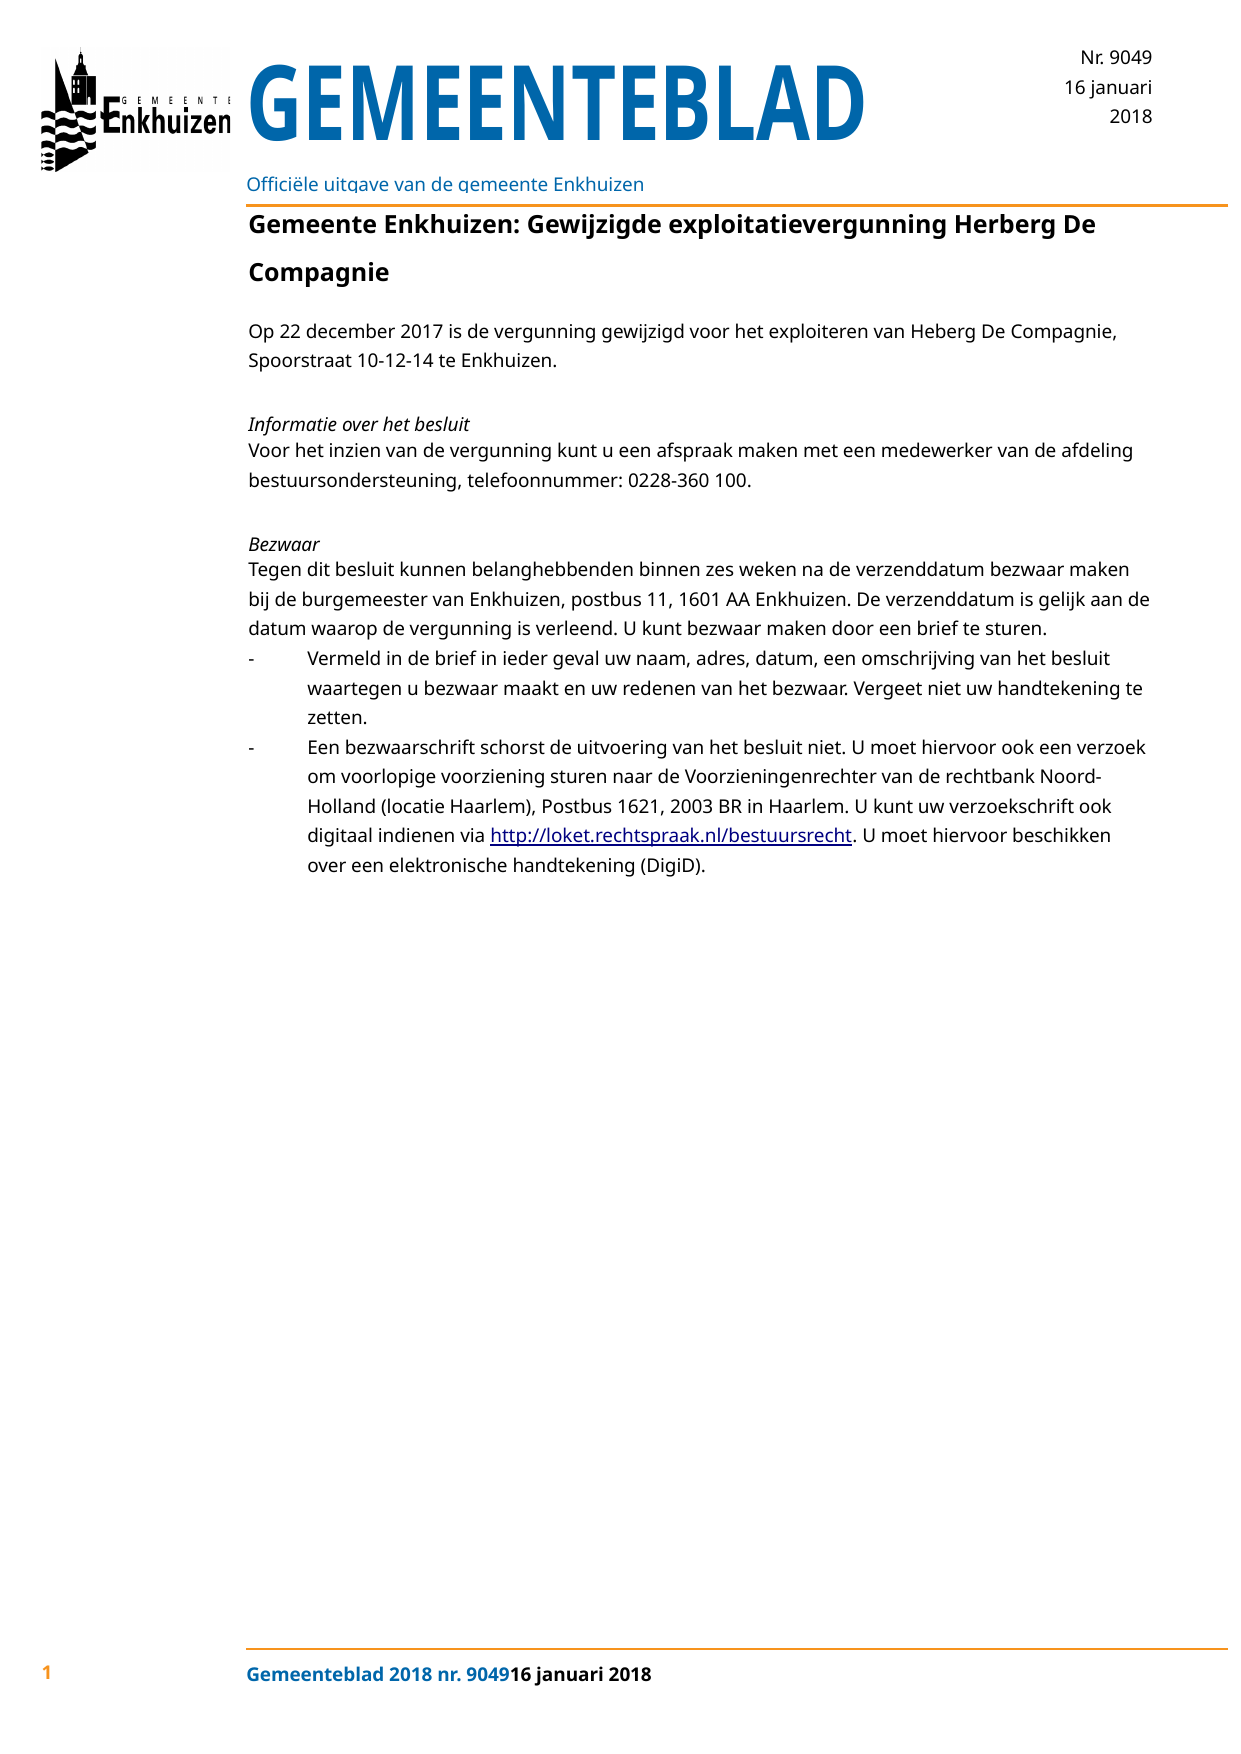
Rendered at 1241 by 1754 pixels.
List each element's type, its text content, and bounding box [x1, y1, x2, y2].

list Een bezwaarschrift schorst de uitvoering van het besluit niet. U moet hiervoor ook een verzoek om voorlopige voorziening sturen naar de Voorzieningenrechter van de rechtbank Noord-Holland (locatie Haarlem), Postbus 1621, 2003 BR in Haarlem. U kunt uw verzoekschrift ook digitaal indienen via http://loket.rechtspraak.nl/bestuursrecht. U moet hiervoor beschikken over een elektronische handtekening (DigiD). [248, 734, 1152, 878]
text Bezwaar [248, 531, 1152, 556]
text Gemeente Enkhuizen: Gewijzigde exploitatievergunning Herberg De Compagnie [248, 207, 1152, 288]
text Tegen dit besluit kunnen belanghebbenden binnen zes weken na de verzenddatum bezwaar maken bij de burgemeester van Enkhuizen, postbus 11, 1601 AA Enkhuizen. De verzenddatum is gelijk aan de datum waarop de vergunning is verleend. U kunt bezwaar maken door een brief te sturen. [248, 556, 1152, 641]
list Vermeld in de brief in ieder geval uw naam, adres, datum, een omschrijving van het besluit waartegen u bezwaar maakt en uw redenen van het bezwaar. Vergeet niet uw handtekening te zetten. [248, 645, 1152, 730]
picture [41, 47, 231, 172]
text Op 22 december 2017 is de vergunning gewijzigd voor het exploiteren van Heberg De Compagnie, Spoorstraat 10-12-14 te Enkhuizen. [248, 318, 1152, 373]
text Voor het inzien van de vergunning kunt u een afspraak maken met een medewerker van de afdeling bestuursondersteuning, telefoonnummer: 0228-360 100. [248, 437, 1152, 492]
text Informatie over het besluit [248, 411, 1152, 437]
